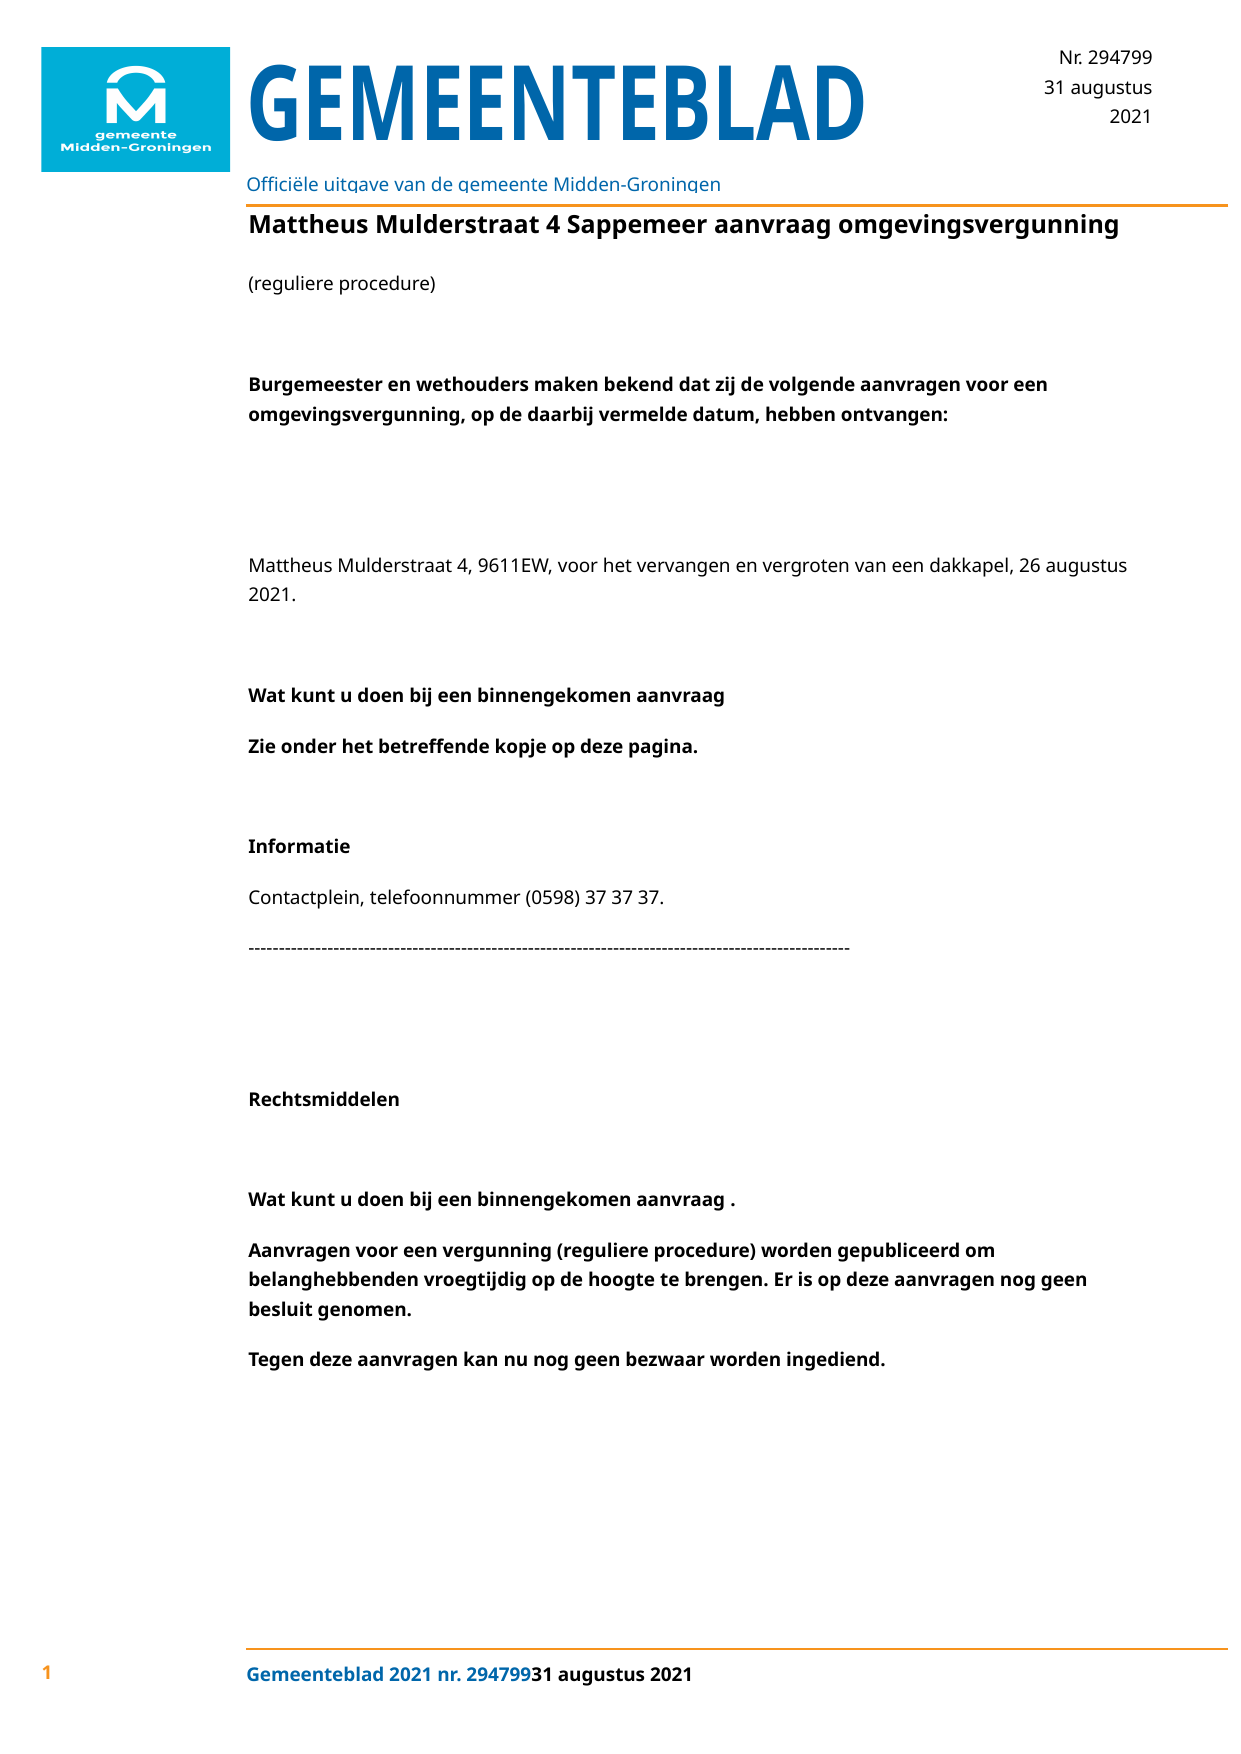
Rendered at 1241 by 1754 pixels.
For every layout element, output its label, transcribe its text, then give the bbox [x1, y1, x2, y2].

text Wat kunt u doen bij een binnengekomen aanvraag . [248, 1187, 1152, 1212]
text Informatie [248, 834, 1152, 859]
picture [107, 89, 165, 122]
text Wat kunt u doen bij een binnengekomen aanvraag [248, 682, 1152, 708]
text --------------------------------------------------------------------------------------------------- [248, 934, 1152, 960]
text Burgemeester en wethouders maken bekend dat zij de volgende aanvragen voor een omgevingsvergunning, op de daarbij vermelde datum, hebben ontvangen: [248, 371, 1152, 426]
text Zie onder het betreffende kopje op deze pagina. [248, 733, 1152, 758]
text (reguliere procedure) [248, 270, 1152, 296]
picture [184, 146, 190, 153]
text Mattheus Mulderstraat 4, 9611EW, voor het vervangen en vergroten van een dakkapel, 26 augustus 2021. [248, 552, 1152, 607]
text Contactplein, telefoonnummer (0598) 37 37 37. [248, 884, 1152, 910]
text Mattheus Mulderstraat 4 Sappemeer aanvraag omgevingsvergunning [248, 207, 1152, 241]
picture [108, 66, 164, 82]
text Rechtsmiddelen [248, 1086, 1152, 1111]
text Aanvragen voor een vergunning (reguliere procedure) worden gepubliceerd om belanghebbenden vroegtijdig op de hoogte te brengen. Er is op deze aanvragen nog geen besluit genomen. [248, 1237, 1152, 1322]
text Tegen deze aanvragen kan nu nog geen bezwaar worden ingediend. [248, 1347, 1152, 1372]
